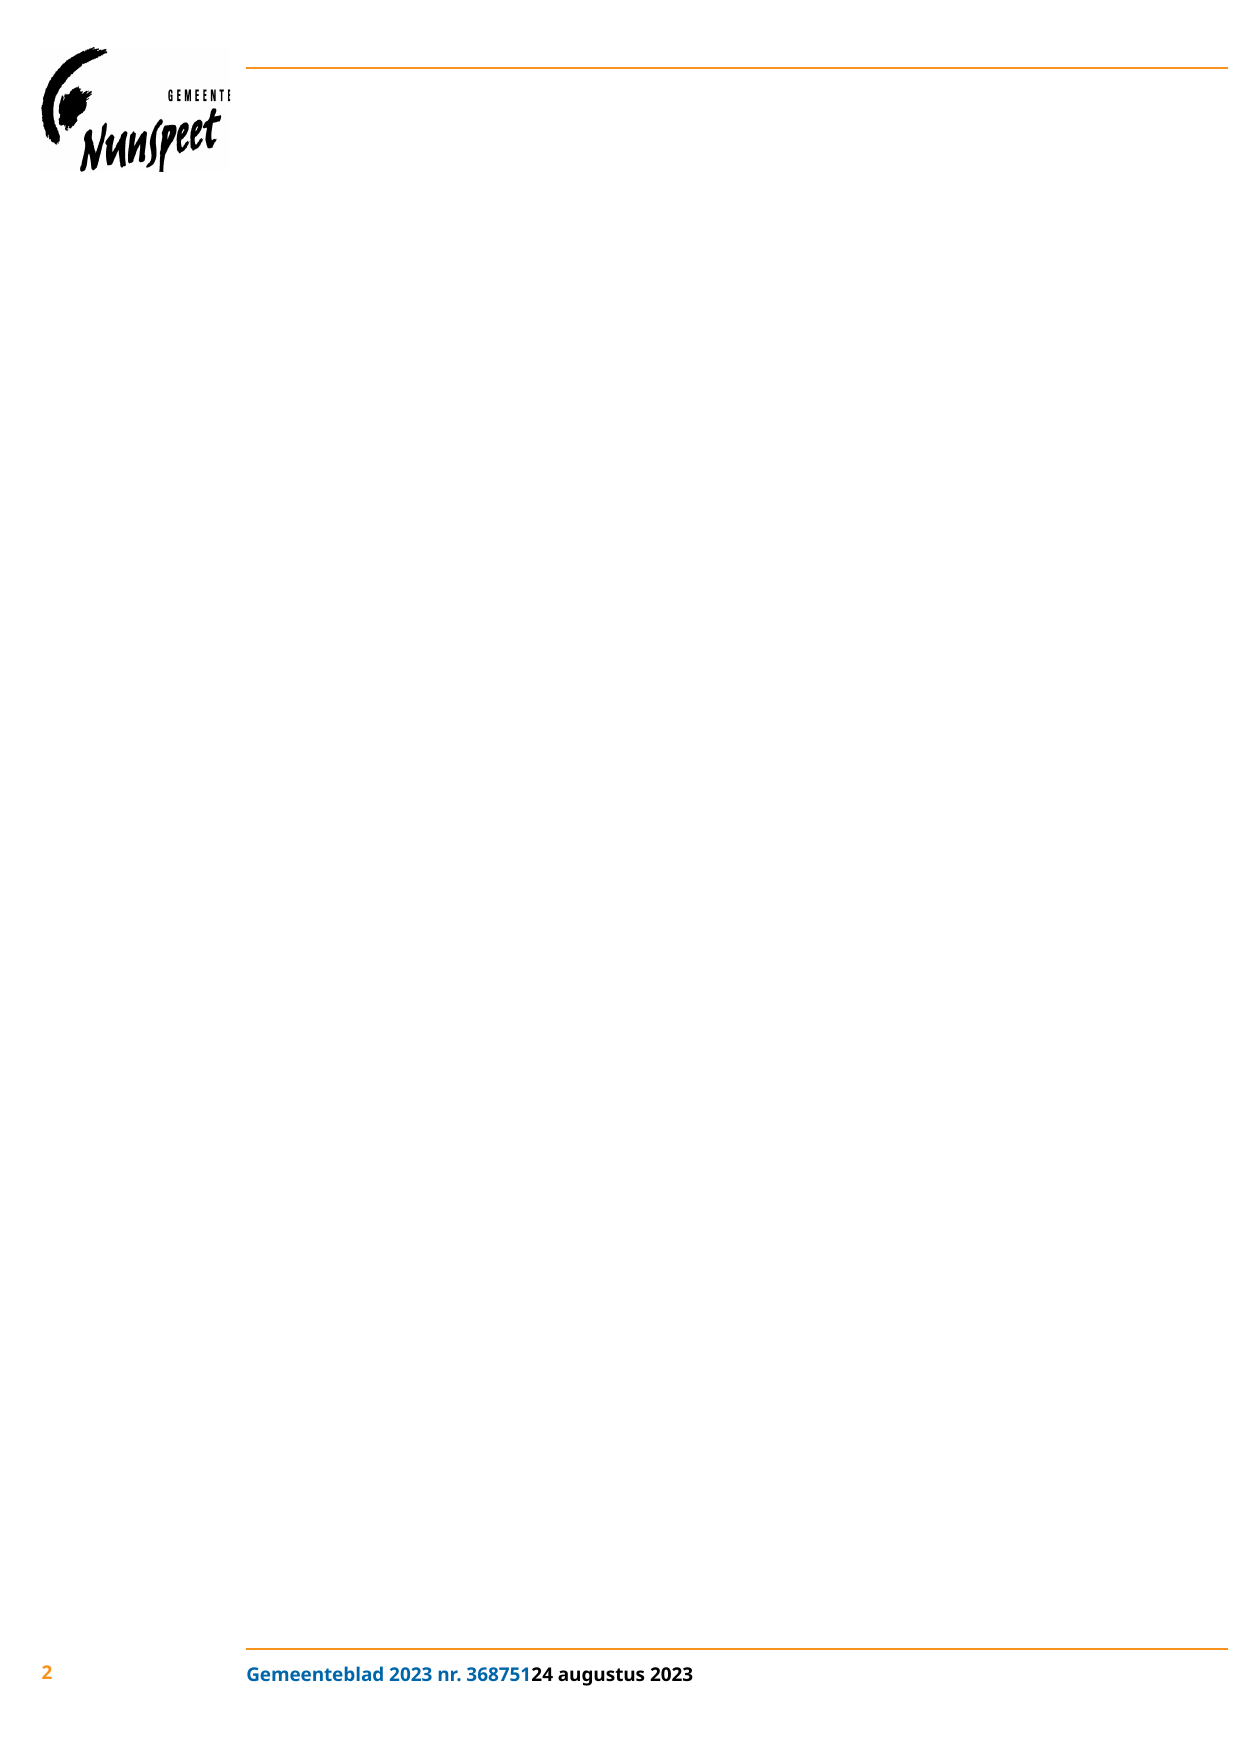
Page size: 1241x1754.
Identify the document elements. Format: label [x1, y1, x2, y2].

picture [41, 47, 231, 172]
